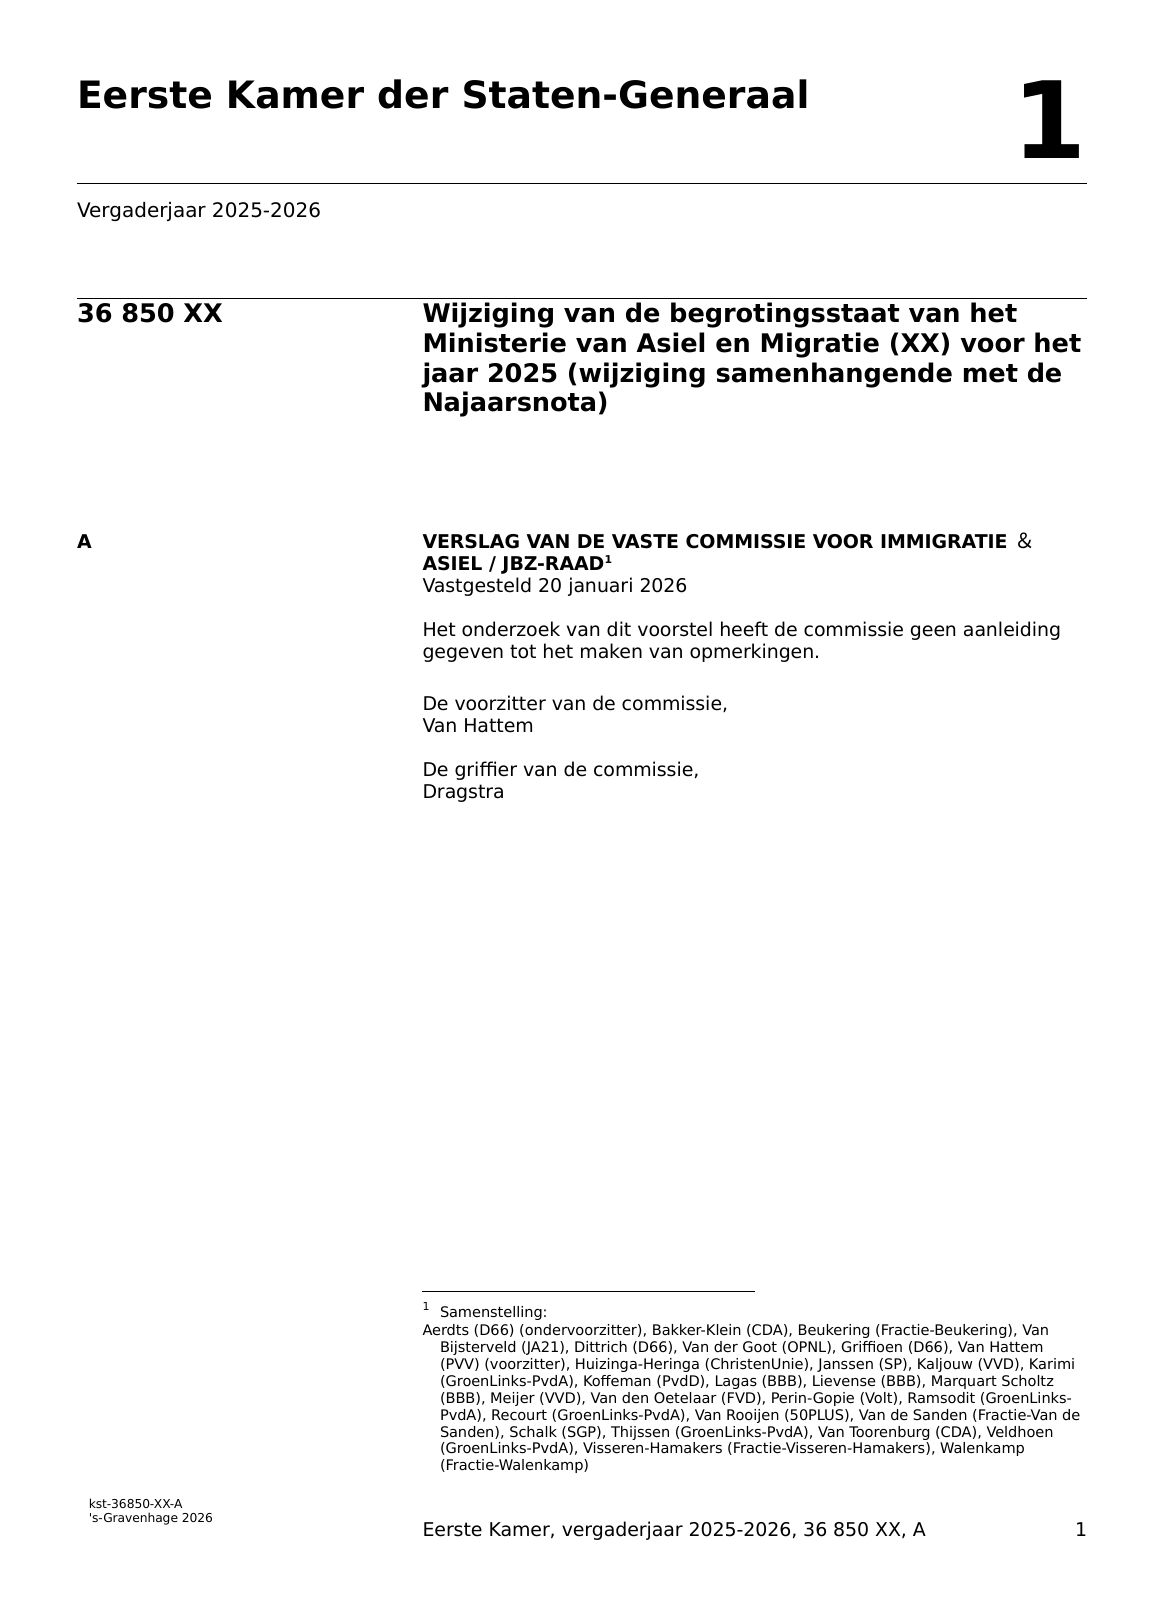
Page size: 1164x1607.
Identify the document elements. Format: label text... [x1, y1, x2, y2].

subtitle 36 850 XX Wijziging van de begrotingsstaat van het Ministerie van Asiel en Migratie (XX) voor het jaar 2025 (wijziging samenhangende met de Najaarsnota) [77, 299, 1087, 418]
table_header 1 [886, 59, 1087, 183]
text De griffier van de commissie, Dragstra [422, 759, 1087, 803]
table_cell Vergaderjaar 2025-2026 [77, 184, 1087, 298]
table_header Eerste Kamer der Staten-Generaal [77, 59, 886, 183]
text kst-36850-XX-A [88, 1497, 323, 1511]
text Vastgesteld 20 januari 2026 [422, 575, 1087, 597]
text De voorzitter van de commissie, Van Hattem [422, 693, 1087, 737]
text Aerdts (D66) (ondervoorzitter), Bakker-Klein (CDA), Beukering (Fractie-Beukering), Van Bijsterveld (JA21), Dittrich (D66), Van der Goot (OPNL), Griffioen (D66), Van Hattem (PVV) (voorzitter), Huizinga-Heringa (ChristenUnie), Janssen (SP), Kaljouw (VVD), Karimi (GroenLinks-PvdA), Koffeman (PvdD), Lagas (BBB), Lievense (BBB), Marquart Scholtz (BBB), Meijer (VVD), Van den Oetelaar (FVD), Perin-Gopie (Volt), Ramsodit (GroenLinks-PvdA), Recourt (GroenLinks-PvdA), Van Rooijen (50PLUS), Van de Sanden (Fractie-Van de Sanden), Schalk (SGP), Thijssen (GroenLinks-PvdA), Van Toorenburg (CDA), Veldhoen (GroenLinks-PvdA), Visseren-Hamakers (Fractie-Visseren-Hamakers), Walenkamp (Fractie-Walenkamp) [422, 1322, 1087, 1474]
text Het onderzoek van dit voorstel heeft de commissie geen aanleiding gegeven tot het maken van opmerkingen. [422, 619, 1087, 663]
subtitle A VERSLAG VAN DE VASTE COMMISSIE VOOR IMMIGRATIE ＆ ASIEL / JBZ-RAAD [77, 529, 1087, 575]
text 's-Gravenhage 2026 [88, 1511, 323, 1525]
text Samenstelling: [422, 1300, 1087, 1322]
